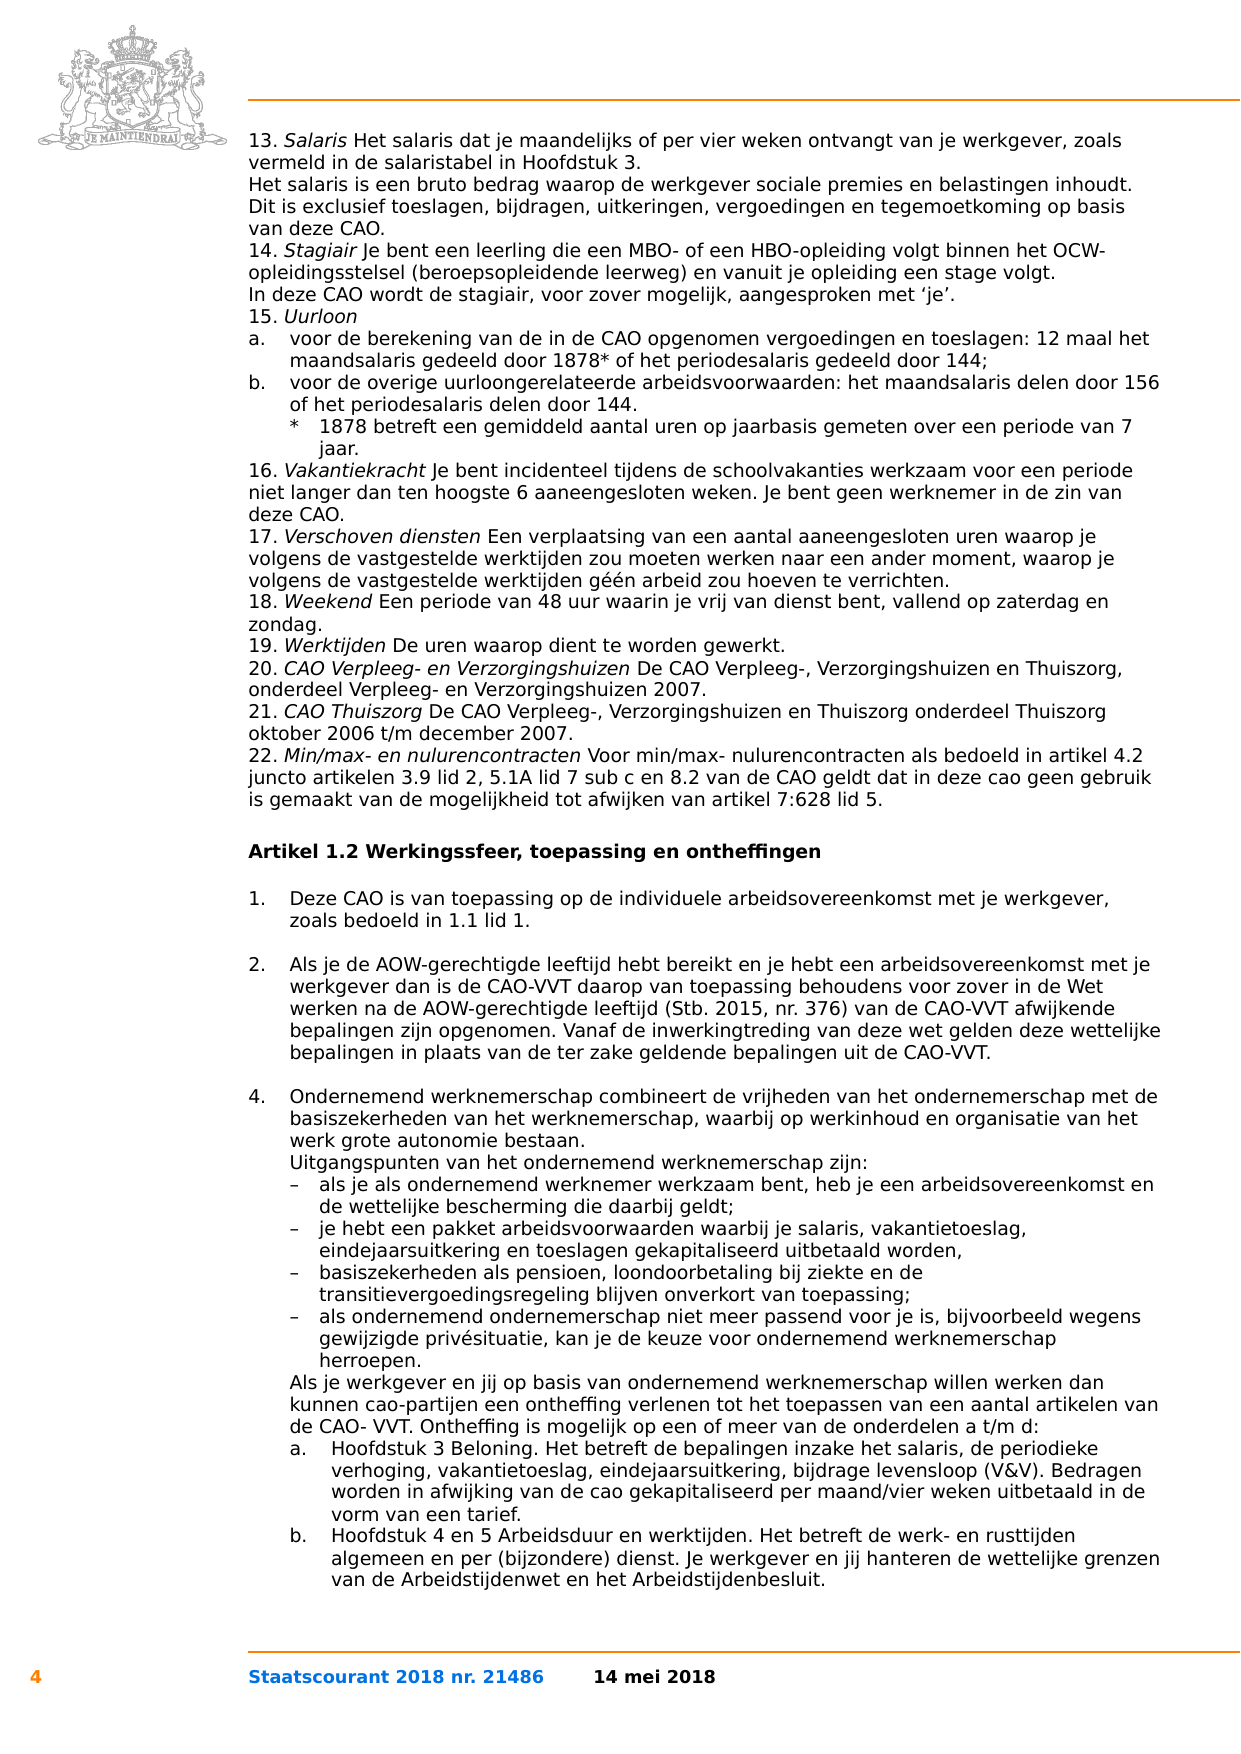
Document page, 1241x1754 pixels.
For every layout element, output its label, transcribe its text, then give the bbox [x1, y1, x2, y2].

text 22. Min/max- en nulurencontracten Voor min/max- nulurencontracten als bedoeld in artikel 4.2 juncto artikelen 3.9 lid 2, 5.1A lid 7 sub c en 8.2 van de CAO geldt dat in deze cao geen gebruik is gemaakt van de mogelijkheid tot afwijken van artikel 7:628 lid 5. [248, 745, 1163, 811]
text 19. Werktijden De uren waarop dient te worden gewerkt. [248, 635, 1163, 657]
text b. voor de overige uurloongerelateerde arbeidsvoorwaarden: het maandsalaris delen door 156 of het periodesalaris delen door 144. [248, 372, 1163, 416]
text 2. Als je de AOW-gerechtigde leeftijd hebt bereikt en je hebt een arbeidsovereenkomst met je werkgever dan is de CAO-VVT daarop van toepassing behoudens voor zover in de Wet werken na de AOW-gerechtigde leeftijd (Stb. 2015, nr. 376) van de CAO-VVT afwijkende bepalingen zijn opgenomen. Vanaf de inwerkingtreding van deze wet gelden deze wettelijke bepalingen in plaats van de ter zake geldende bepalingen uit de CAO-VVT. [248, 954, 1163, 1064]
text Het salaris is een bruto bedrag waarop de werkgever sociale premies en belastingen inhoudt. Dit is exclusief toeslagen, bijdragen, uitkeringen, vergoedingen en tegemoetkoming op basis van deze CAO. [248, 174, 1163, 240]
text 15. Uurloon [248, 306, 1163, 328]
text b. Hoofdstuk 4 en 5 Arbeidsduur en werktijden. Het betreft de werk- en rusttijden algemeen en per (bijzondere) dienst. Je werkgever en jij hanteren de wettelijke grenzen van de Arbeidstijdenwet en het Arbeidstijdenbesluit. [289, 1525, 1163, 1591]
text * 1878 betreft een gemiddeld aantal uren op jaarbasis gemeten over een periode van 7 jaar. [289, 416, 1163, 459]
text 1. Deze CAO is van toepassing op de individuele arbeidsovereenkomst met je werkgever, zoals bedoeld in 1.1 lid 1. [248, 888, 1163, 932]
text 14. Stagiair Je bent een leerling die een MBO- of een HBO-opleiding volgt binnen het OCW-opleidingsstelsel (beroepsopleidende leerweg) en vanuit je opleiding een stage volgt. [248, 240, 1163, 284]
text – als ondernemend ondernemerschap niet meer passend voor je is, bijvoorbeeld wegens gewijzigde privésituatie, kan je de keuze voor ondernemend werknemerschap herroepen. [289, 1306, 1163, 1372]
text a. voor de berekening van de in de CAO opgenomen vergoedingen en toeslagen: 12 maal het maandsalaris gedeeld door 1878* of het periodesalaris gedeeld door 144; [248, 328, 1163, 372]
text a. Hoofdstuk 3 Beloning. Het betreft de bepalingen inzake het salaris, de periodieke verhoging, vakantietoeslag, eindejaarsuitkering, bijdrage levensloop (V&V). Bedragen worden in afwijking van de cao gekapitaliseerd per maand/vier weken uitbetaald in de vorm van een tarief. [289, 1437, 1163, 1525]
text 21. CAO Thuiszorg De CAO Verpleeg-, Verzorgingshuizen en Thuiszorg onderdeel Thuiszorg oktober 2006 t/m december 2007. [248, 701, 1163, 745]
text – als je als ondernemend werknemer werkzaam bent, heb je een arbeidsovereenkomst en de wettelijke bescherming die daarbij geldt; [289, 1174, 1163, 1218]
text 16. Vakantiekracht Je bent incidenteel tijdens de schoolvakanties werkzaam voor een periode niet langer dan ten hoogste 6 aaneengesloten weken. Je bent geen werknemer in de zin van deze CAO. [248, 459, 1163, 526]
text In deze CAO wordt de stagiair, voor zover mogelijk, aangesproken met ‘je’. [248, 284, 1163, 306]
text – basiszekerheden als pensioen, loondoorbetaling bij ziekte en de transitievergoedingsregeling blijven onverkort van toepassing; [289, 1262, 1163, 1306]
text 4. Ondernemend werknemerschap combineert de vrijheden van het ondernemerschap met de basiszekerheden van het werknemerschap, waarbij op werkinhoud en organisatie van het werk grote autonomie bestaan. [248, 1086, 1163, 1152]
text Als je werkgever en jij op basis van ondernemend werknemerschap willen werken dan kunnen cao-partijen een ontheffing verlenen tot het toepassen van een aantal artikelen van de CAO- VVT. Ontheffing is mogelijk op een of meer van de onderdelen a t/m d: [289, 1372, 1163, 1437]
text 17. Verschoven diensten Een verplaatsing van een aantal aaneengesloten uren waarop je volgens de vastgestelde werktijden zou moeten werken naar een ander moment, waarop je volgens de vastgestelde werktijden géén arbeid zou hoeven te verrichten. [248, 526, 1163, 591]
subtitle Artikel 1.2 Werkingssfeer, toepassing en ontheffingen [248, 841, 1163, 863]
text – je hebt een pakket arbeidsvoorwaarden waarbij je salaris, vakantietoeslag, eindejaarsuitkering en toeslagen gekapitaliseerd uitbetaald worden, [289, 1218, 1163, 1262]
text 18. Weekend Een periode van 48 uur waarin je vrij van dienst bent, vallend op zaterdag en zondag. [248, 591, 1163, 635]
picture [38, 25, 227, 150]
text Uitgangspunten van het ondernemend werknemerschap zijn: [289, 1152, 1163, 1174]
text 13. Salaris Het salaris dat je maandelijks of per vier weken ontvangt van je werkgever, zoals vermeld in de salaristabel in Hoofdstuk 3. [248, 130, 1163, 174]
text 20. CAO Verpleeg- en Verzorgingshuizen De CAO Verpleeg-, Verzorgingshuizen en Thuiszorg, onderdeel Verpleeg- en Verzorgingshuizen 2007. [248, 657, 1163, 701]
